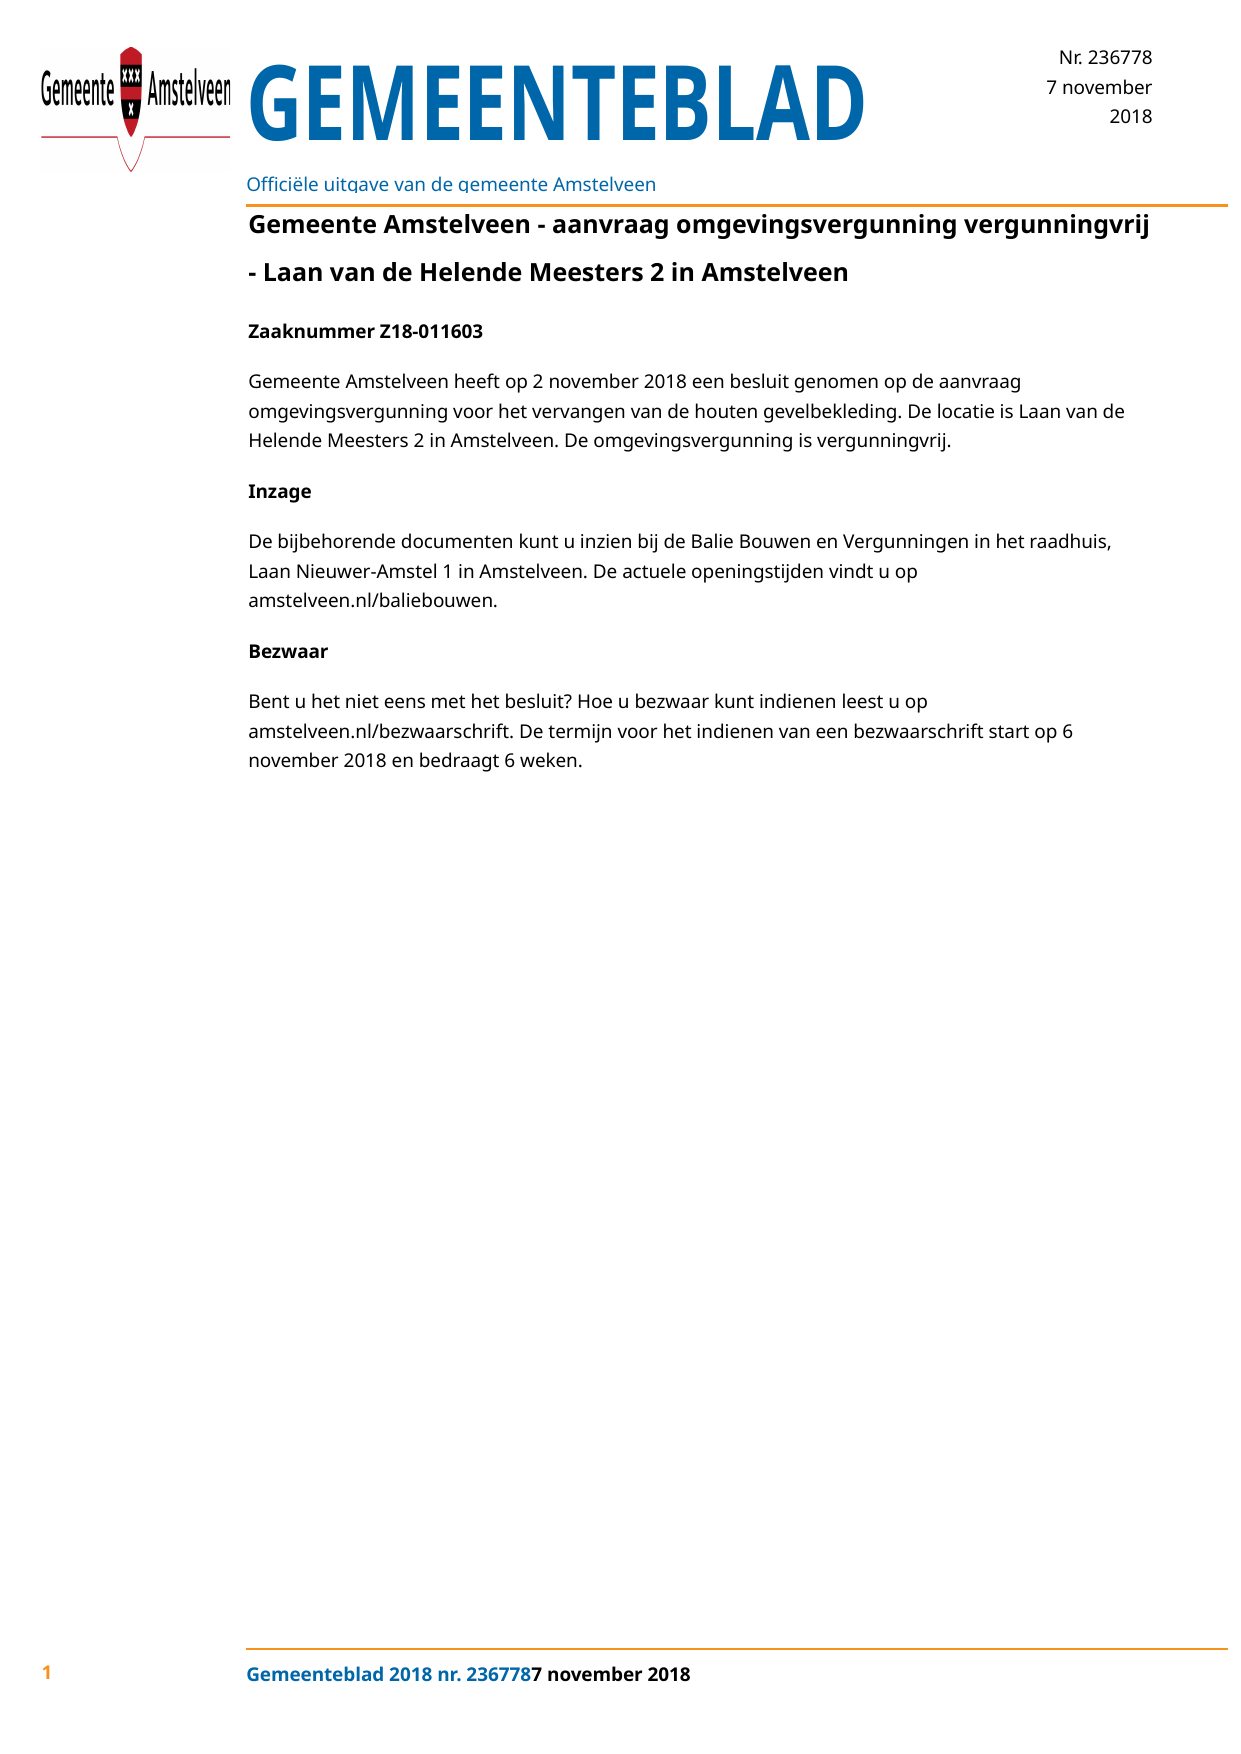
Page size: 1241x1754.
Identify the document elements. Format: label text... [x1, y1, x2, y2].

text Bezwaar [248, 638, 1152, 664]
text Gemeente Amstelveen - aanvraag omgevingsvergunning vergunningvrij - Laan van de Helende Meesters 2 in Amstelveen [248, 207, 1152, 288]
text Inzage [248, 478, 1152, 504]
text Gemeente Amstelveen heeft op 2 november 2018 een besluit genomen op de aanvraag omgevingsvergunning voor het vervangen van de houten gevelbekleding. De locatie is Laan van de Helende Meesters 2 in Amstelveen. De omgevingsvergunning is vergunningvrij. [248, 368, 1152, 453]
picture [41, 47, 231, 172]
text De bijbehorende documenten kunt u inzien bij de Balie Bouwen en Vergunningen in het raadhuis, Laan Nieuwer-Amstel 1 in Amstelveen. De actuele openingstijden vindt u op amstelveen.nl/baliebouwen. [248, 528, 1152, 613]
text Zaaknummer Z18-011603 [248, 318, 1152, 344]
text Bent u het niet eens met het besluit? Hoe u bezwaar kunt indienen leest u op amstelveen.nl/bezwaarschrift. De termijn voor het indienen van een bezwaarschrift start op 6 november 2018 en bedraagt 6 weken. [248, 688, 1152, 773]
